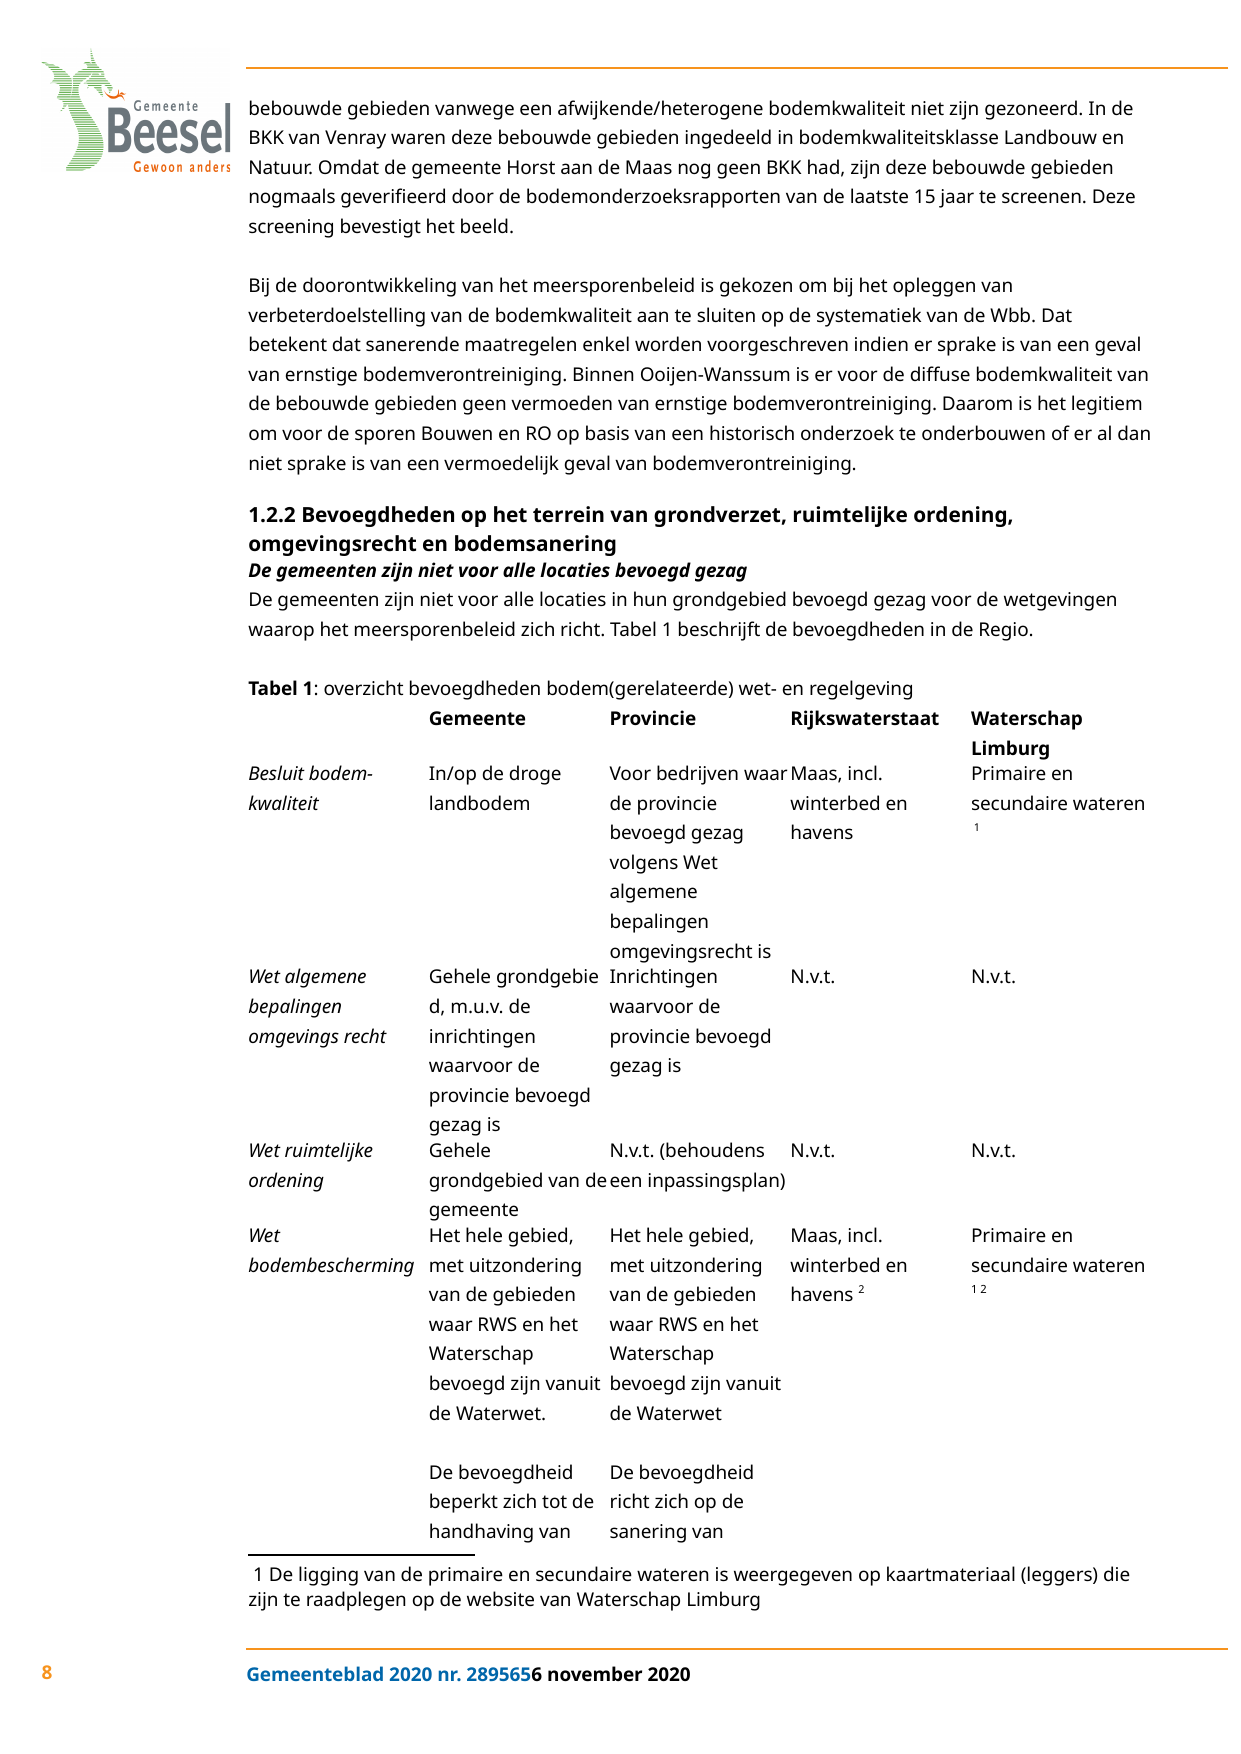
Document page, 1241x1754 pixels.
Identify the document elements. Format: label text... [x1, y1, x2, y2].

table_cell Maas, incl. winterbed en havens [790, 1222, 971, 1544]
table_cell Gehele grondgebied van de gemeente [429, 1137, 609, 1222]
table_cell Het hele gebied, met uitzondering van de gebieden waar RWS en het Waterschap bevoegd zijn vanuit de Waterwet De bevoegdheid richt zich op de sanering van [609, 1222, 790, 1544]
table_cell N.v.t. [790, 1137, 971, 1222]
table_cell Wet ruimtelijke ordening [248, 1137, 429, 1222]
table_header Waterschap Limburg [971, 705, 1152, 760]
table_cell N.v.t. [971, 964, 1152, 1137]
table_header Provincie [609, 705, 790, 760]
text De gemeenten zijn niet voor alle locaties bevoegd gezag [248, 557, 1152, 583]
text De gemeenten zijn niet voor alle locaties in hun grondgebied bevoegd gezag voor de wetgevingen waarop het meersporenbeleid zich richt. Tabel 1 beschrijft de bevoegdheden in de Regio. [248, 587, 1152, 642]
text bebouwde gebieden vanwege een afwijkende/heterogene bodemkwaliteit niet zijn gezoneerd. In de BKK van Venray waren deze bebouwde gebieden ingedeeld in bodemkwaliteitsklasse Landbouw en Natuur. Omdat de gemeente Horst aan de Maas nog geen BKK had, zijn deze bebouwde gebieden nogmaals geverifieerd door de bodemonderzoeksrapporten van de laatste 15 jaar te screenen. Deze screening bevestigt het beeld. [248, 95, 1152, 239]
text Tabel 1: overzicht bevoegdheden bodem(gerelateerde) wet- en regelgeving [248, 675, 1152, 701]
table_cell Primaire en secundaire wateren 1 2 [971, 1222, 1152, 1544]
table_cell N.v.t. (behoudens een inpassingsplan) [609, 1137, 790, 1222]
table_header Gemeente [429, 705, 609, 760]
table_cell Inrichtingen waarvoor de provincie bevoegd gezag is [609, 964, 790, 1137]
table_cell Wet bodembescherming [248, 1222, 429, 1544]
table_header Rijkswaterstaat [790, 705, 971, 760]
picture [41, 47, 231, 172]
table_cell Het hele gebied, met uitzondering van de gebieden waar RWS en het Waterschap bevoegd zijn vanuit de Waterwet. De bevoegdheid beperkt zich tot de handhaving van [429, 1222, 609, 1544]
table_cell Primaire en secundaire wateren [971, 760, 1152, 964]
table_cell Voor bedrijven waar de provincie bevoegd gezag volgens Wet algemene bepalingen omgevingsrecht is [609, 760, 790, 964]
table_header [248, 705, 429, 760]
text 1.2.2 Bevoegdheden op het terrein van grondverzet, ruimtelijke ordening, omgevingsrecht en bodemsanering [248, 500, 1152, 557]
table_cell Gehele grondgebied, m.u.v. de inrichtingen waarvoor de provincie bevoegd gezag is [429, 964, 609, 1137]
text Bij de doorontwikkeling van het meersporenbeleid is gekozen om bij het opleggen van verbeterdoelstelling van de bodemkwaliteit aan te sluiten op de systematiek van de Wbb. Dat betekent dat sanerende maatregelen enkel worden voorgeschreven indien er sprake is van een geval van ernstige bodemverontreiniging. Binnen Ooijen-Wanssum is er voor de diffuse bodemkwaliteit van de bebouwde gebieden geen vermoeden van ernstige bodemverontreiniging. Daarom is het legitiem om voor de sporen Bouwen en RO op basis van een historisch onderzoek te onderbouwen of er al dan niet sprake is van een vermoedelijk geval van bodemverontreiniging. [248, 272, 1152, 476]
table_cell In/op de droge landbodem [429, 760, 609, 964]
table_cell N.v.t. [790, 964, 971, 1137]
table_cell N.v.t. [971, 1137, 1152, 1222]
table_cell Besluit bodem- kwaliteit [248, 760, 429, 964]
table_cell Maas, incl. winterbed en havens [790, 760, 971, 964]
table_cell Wet algemene bepalingen omgevings recht [248, 964, 429, 1137]
